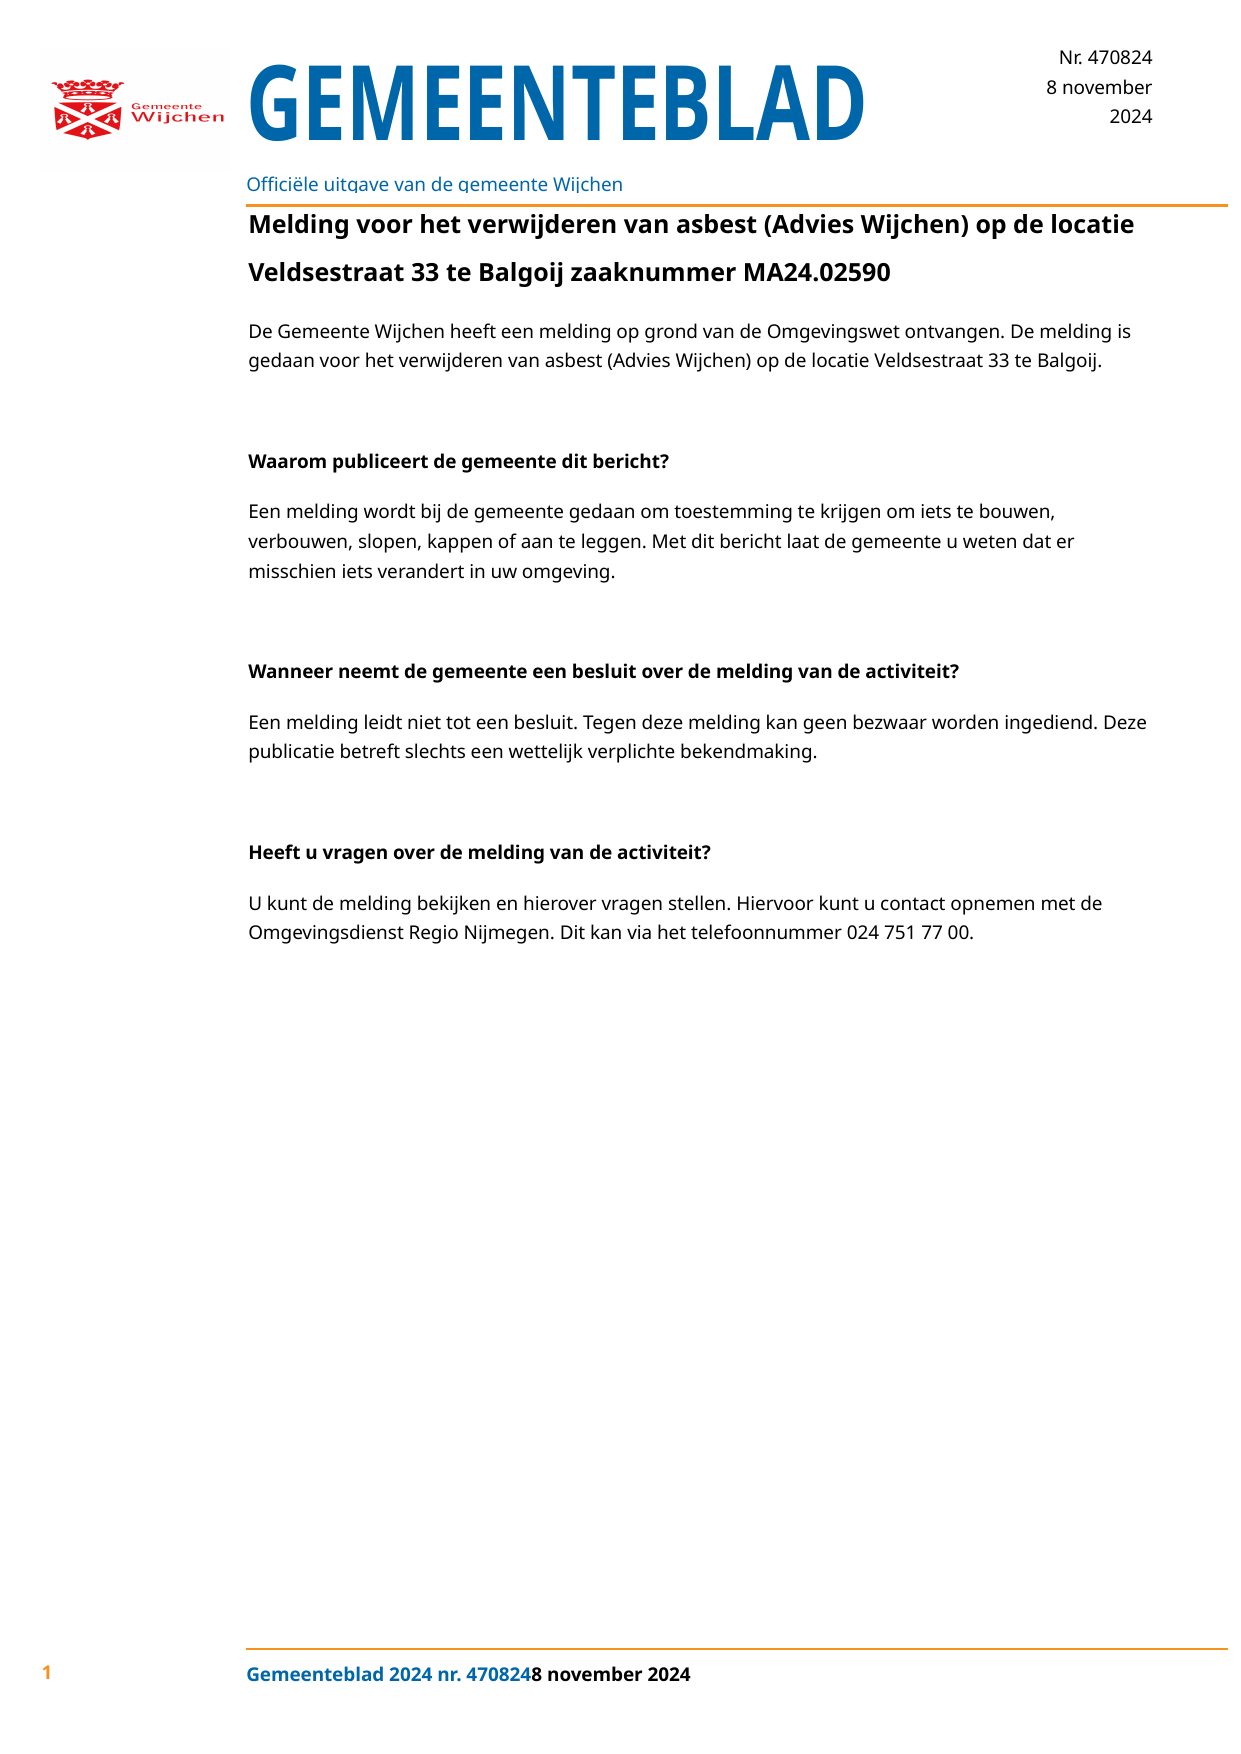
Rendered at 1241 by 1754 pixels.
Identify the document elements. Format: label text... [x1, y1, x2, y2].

text U kunt de melding bekijken en hierover vragen stellen. Hiervoor kunt u contact opnemen met de Omgevingsdienst Regio Nijmegen. Dit kan via het telefoonnummer 024 751 77 00. [248, 890, 1152, 945]
picture [41, 47, 231, 172]
text Heeft u vragen over de melding van de activiteit? [248, 839, 1152, 865]
text Melding voor het verwijderen van asbest (Advies Wijchen) op de locatie Veldsestraat 33 te Balgoij zaaknummer MA24.02590 [248, 207, 1152, 288]
text Wanneer neemt de gemeente een besluit over de melding van de activiteit? [248, 659, 1152, 684]
text Een melding wordt bij de gemeente gedaan om toestemming te krijgen om iets te bouwen, verbouwen, slopen, kappen of aan te leggen. Met dit bericht laat de gemeente u weten dat er misschien iets verandert in uw omgeving. [248, 499, 1152, 584]
text Een melding leidt niet tot een besluit. Tegen deze melding kan geen bezwaar worden ingediend. Deze publicatie betreft slechts een wettelijk verplichte bekendmaking. [248, 709, 1152, 764]
text De Gemeente Wijchen heeft een melding op grond van de Omgevingswet ontvangen. De melding is gedaan voor het verwijderen van asbest (Advies Wijchen) op de locatie Veldsestraat 33 te Balgoij. [248, 318, 1152, 373]
text Waarom publiceert de gemeente dit bericht? [248, 448, 1152, 474]
